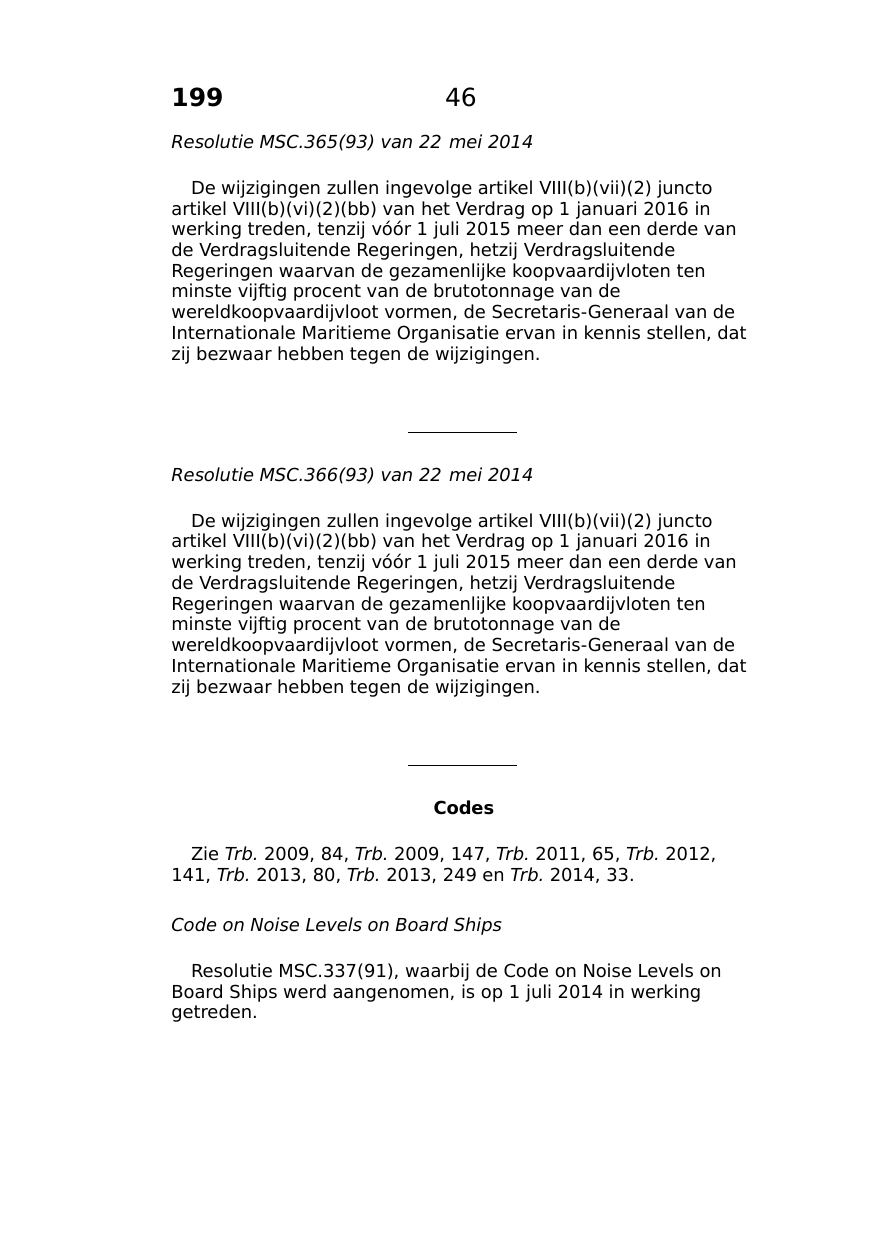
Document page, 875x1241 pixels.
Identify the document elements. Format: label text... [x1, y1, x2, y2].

subtitle Resolutie MSC.366(93) van 22 mei 2014 [171, 465, 756, 486]
text Resolutie MSC.337(91), waarbij de Code on Noise Levels on Board Ships werd aangenomen, is op 1 juli 2014 in werking getreden. [171, 961, 756, 1023]
text Zie Trb. 2009, 84, Trb. 2009, 147, Trb. 2011, 65, Trb. 2012, 141, Trb. 2013, 80, Trb. 2013, 249 en Trb. 2014, 33. [171, 844, 756, 885]
text De wijzigingen zullen ingevolge artikel VIII(b)(vii)(2) juncto artikel VIII(b)(vi)(2)(bb) van het Verdrag op 1 januari 2016 in werking treden, tenzij vóór 1 juli 2015 meer dan een derde van de Verdragsluitende Regeringen, hetzij Verdragsluitende Regeringen waarvan de gezamenlijke koopvaardijvloten ten minste vijftig procent van de brutotonnage van de wereldkoopvaardijvloot vormen, de Secretaris-Generaal van de Internationale Maritieme Organisatie ervan in kennis stellen, dat zij bezwaar hebben tegen de wijzigingen. [171, 511, 756, 697]
subtitle Codes [171, 798, 756, 819]
text De wijzigingen zullen ingevolge artikel VIII(b)(vii)(2) juncto artikel VIII(b)(vi)(2)(bb) van het Verdrag op 1 januari 2016 in werking treden, tenzij vóór 1 juli 2015 meer dan een derde van de Verdragsluitende Regeringen, hetzij Verdragsluitende Regeringen waarvan de gezamenlijke koopvaardijvloten ten minste vijftig procent van de brutotonnage van de wereldkoopvaardijvloot vormen, de Secretaris-Generaal van de Internationale Maritieme Organisatie ervan in kennis stellen, dat zij bezwaar hebben tegen de wijzigingen. [171, 178, 756, 364]
subtitle Code on Noise Levels on Board Ships [171, 915, 756, 936]
subtitle Resolutie MSC.365(93) van 22 mei 2014 [171, 132, 756, 153]
